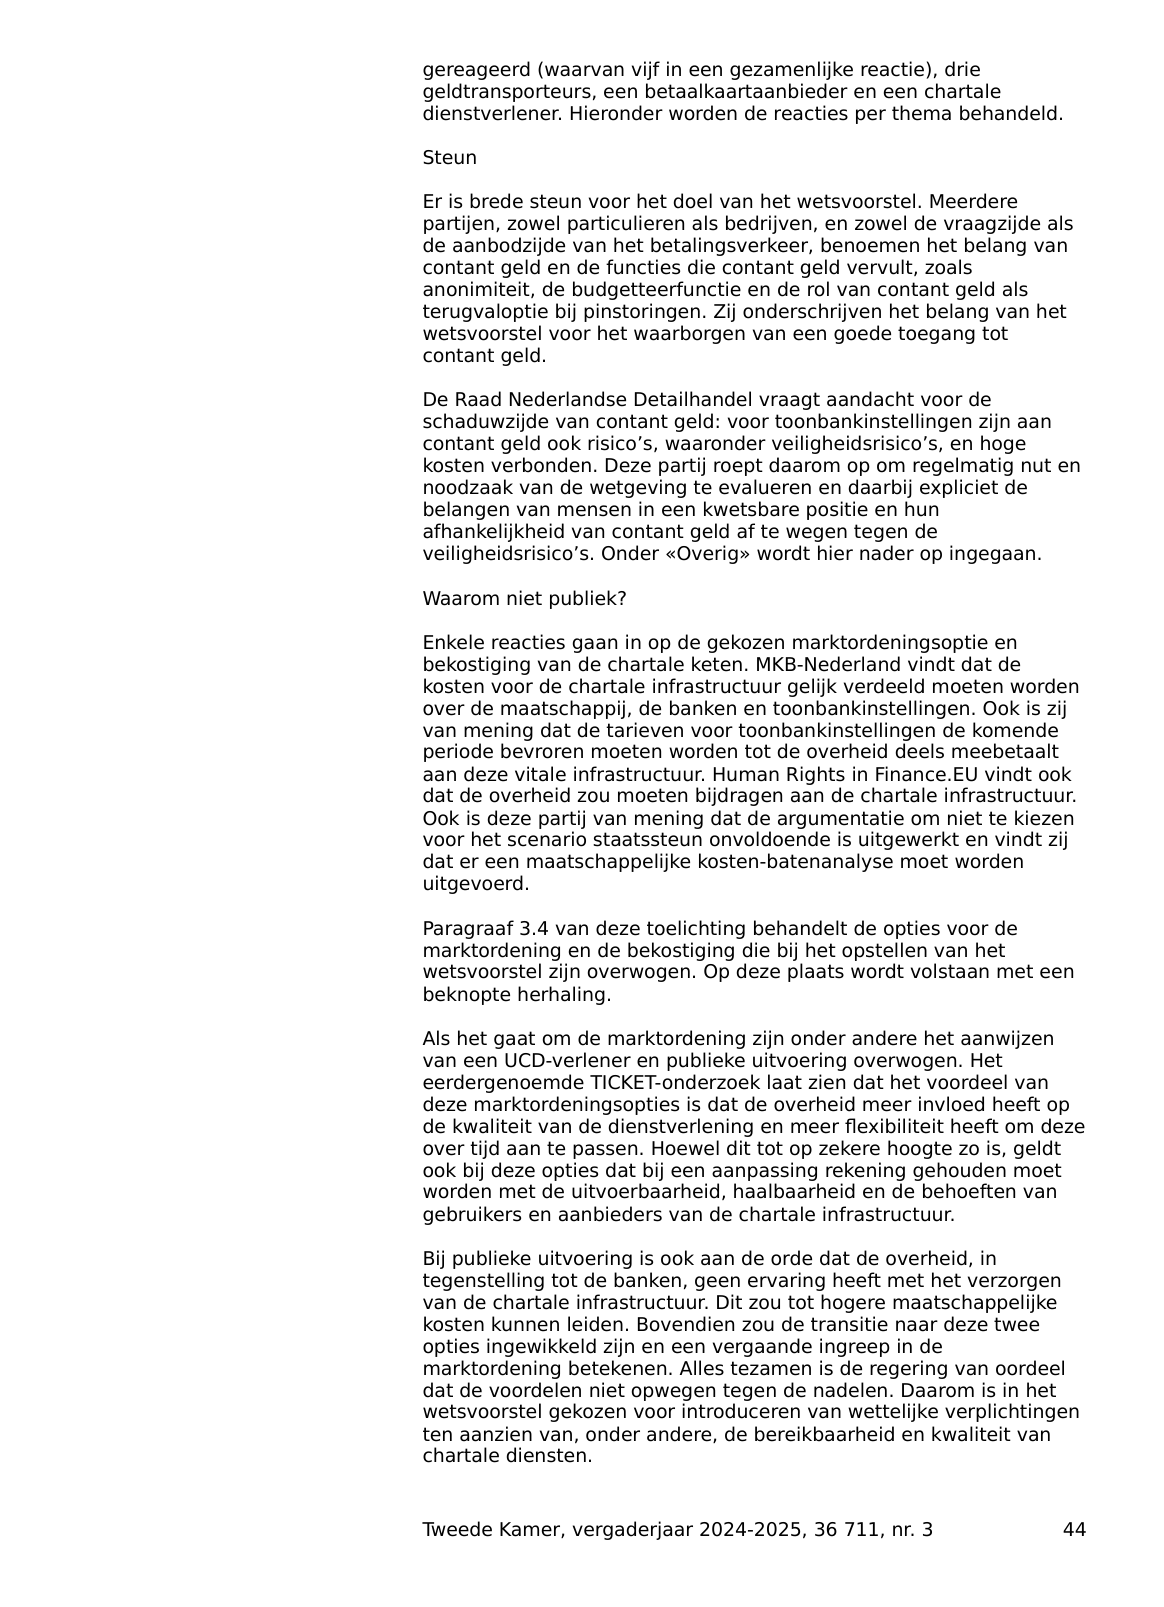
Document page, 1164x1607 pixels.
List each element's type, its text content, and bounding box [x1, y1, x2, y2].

subtitle Waarom niet publiek? [422, 587, 1087, 609]
text Enkele reacties gaan in op de gekozen marktordeningsoptie en bekostiging van de chartale keten. MKB-Nederland vindt dat de kosten voor de chartale infrastructuur gelijk verdeeld moeten worden over de maatschappij, de banken en toonbankinstellingen. Ook is zij van mening dat de tarieven voor toonbankinstellingen de komende periode bevroren moeten worden tot de overheid deels meebetaalt aan deze vitale infrastructuur. Human Rights in Finance.EU vindt ook dat de overheid zou moeten bijdragen aan de chartale infrastructuur. Ook is deze partij van mening dat de argumentatie om niet te kiezen voor het scenario staatssteun onvoldoende is uitgewerkt en vindt zij dat er een maatschappelijke kosten-batenanalyse moet worden uitgevoerd. [422, 632, 1087, 895]
text Bij publieke uitvoering is ook aan de orde dat de overheid, in tegenstelling tot de banken, geen ervaring heeft met het verzorgen van de chartale infrastructuur. Dit zou tot hogere maatschappelijke kosten kunnen leiden. Bovendien zou de transitie naar deze twee opties ingewikkeld zijn en een vergaande ingreep in de marktordening betekenen. Alles tezamen is de regering van oordeel dat de voordelen niet opwegen tegen de nadelen. Daarom is in het wetsvoorstel gekozen voor introduceren van wettelijke verplichtingen ten aanzien van, onder andere, de bereikbaarheid en kwaliteit van chartale diensten. [422, 1248, 1087, 1467]
text De Raad Nederlandse Detailhandel vraagt aandacht voor de schaduwzijde van contant geld: voor toonbankinstellingen zijn aan contant geld ook risico’s, waaronder veiligheidsrisico’s, en hoge kosten verbonden. Deze partij roept daarom op om regelmatig nut en noodzaak van de wetgeving te evalueren en daarbij expliciet de belangen van mensen in een kwetsbare positie en hun afhankelijkheid van contant geld af te wegen tegen de veiligheidsrisico’s. Onder «Overig» wordt hier nader op ingegaan. [422, 389, 1087, 565]
subtitle Steun [422, 147, 1087, 169]
text Als het gaat om de marktordening zijn onder andere het aanwijzen van een UCD-verlener en publieke uitvoering overwogen. Het eerdergenoemde TICKET-onderzoek laat zien dat het voordeel van deze marktordeningsopties is dat de overheid meer invloed heeft op de kwaliteit van de dienstverlening en meer flexibiliteit heeft om deze over tijd aan te passen. Hoewel dit tot op zekere hoogte zo is, geldt ook bij deze opties dat bij een aanpassing rekening gehouden moet worden met de uitvoerbaarheid, haalbaarheid en de behoeften van gebruikers en aanbieders van de chartale infrastructuur. [422, 1028, 1087, 1225]
text Paragraaf 3.4 van deze toelichting behandelt de opties voor de marktordening en de bekostiging die bij het opstellen van het wetsvoorstel zijn overwogen. Op deze plaats wordt volstaan met een beknopte herhaling. [422, 917, 1087, 1005]
text gereageerd (waarvan vijf in een gezamenlijke reactie), drie geldtransporteurs, een betaalkaartaanbieder en een chartale dienstverlener. Hieronder worden de reacties per thema behandeld. [422, 59, 1087, 125]
text Er is brede steun voor het doel van het wetsvoorstel. Meerdere partijen, zowel particulieren als bedrijven, en zowel de vraagzijde als de aanbodzijde van het betalingsverkeer, benoemen het belang van contant geld en de functies die contant geld vervult, zoals anonimiteit, de budgetteerfunctie en de rol van contant geld als terugvaloptie bij pinstoringen. Zij onderschrijven het belang van het wetsvoorstel voor het waarborgen van een goede toegang tot contant geld. [422, 191, 1087, 367]
